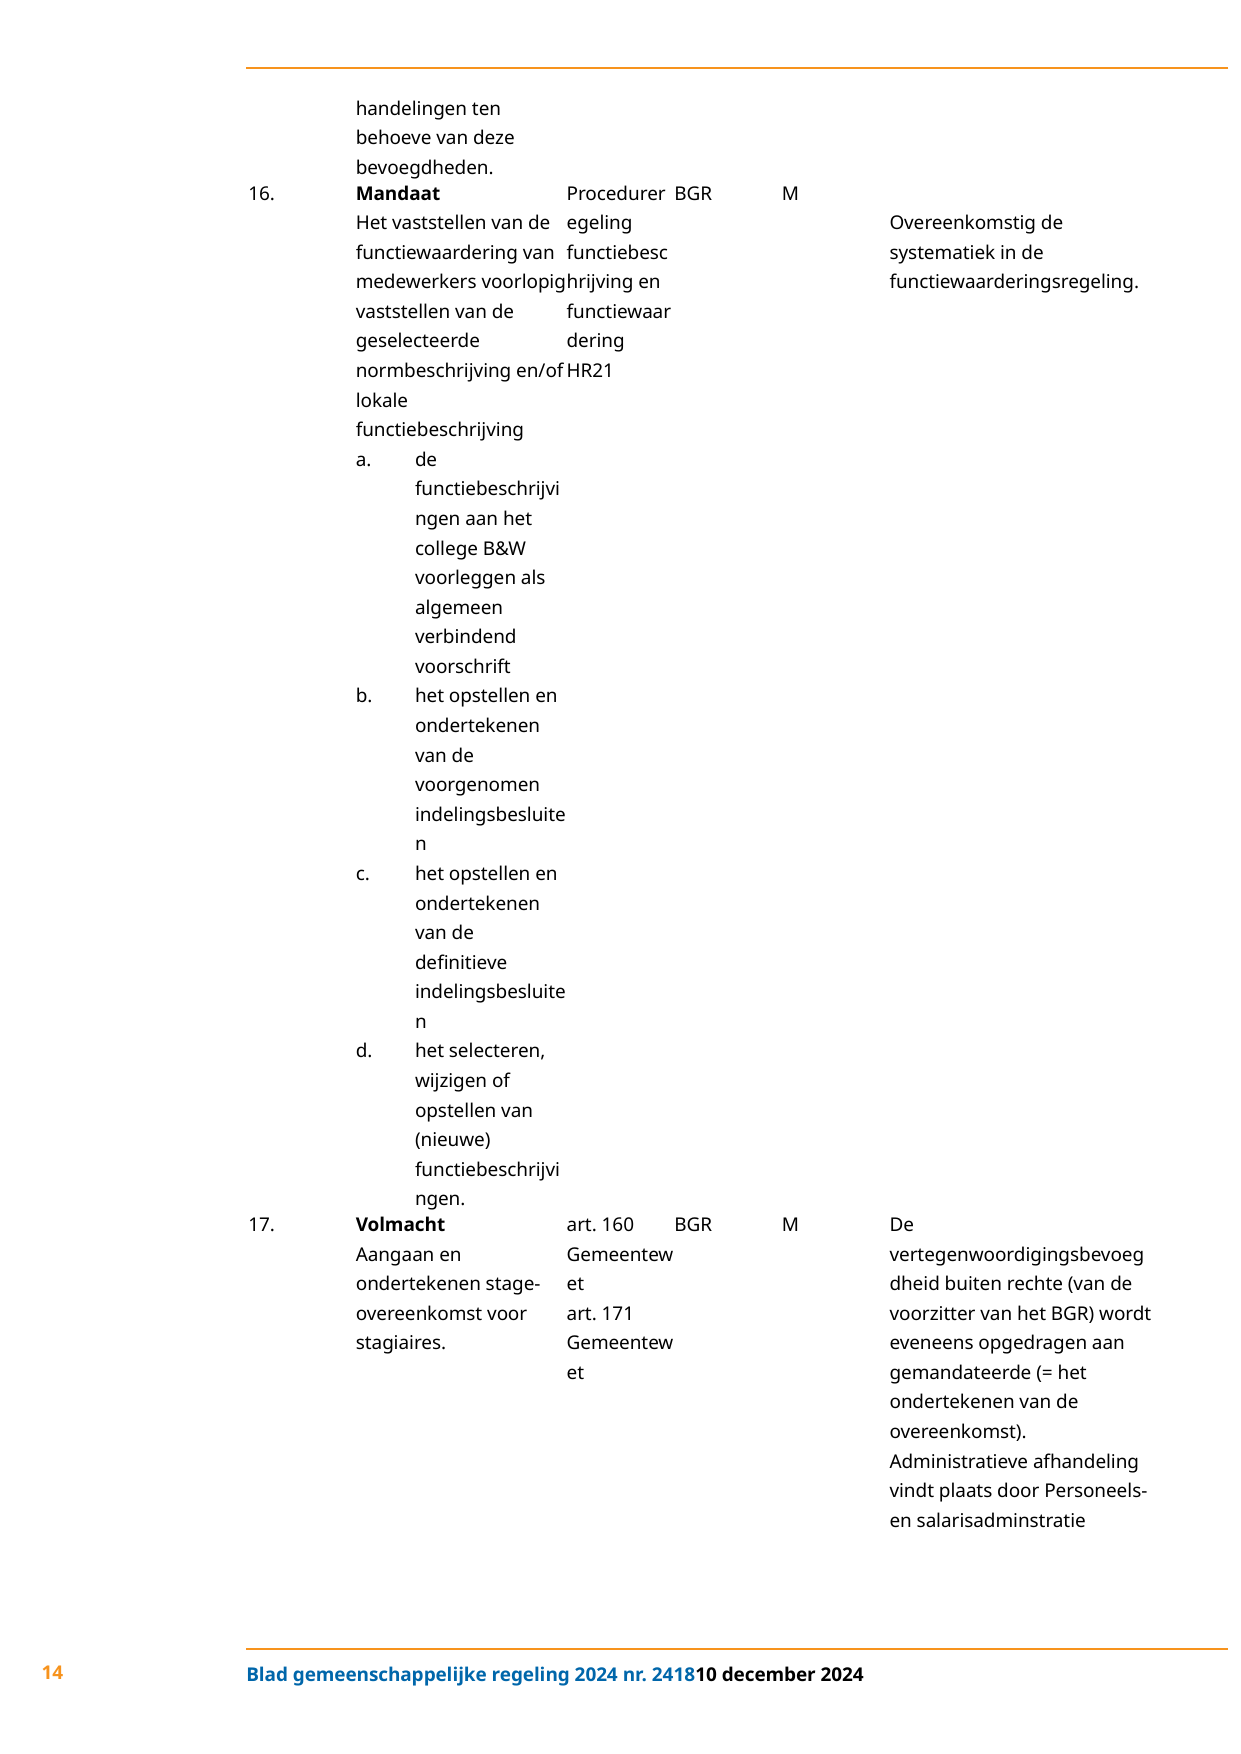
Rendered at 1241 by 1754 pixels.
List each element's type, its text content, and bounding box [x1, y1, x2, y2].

picture [41, 47, 231, 172]
table_cell [782, 95, 889, 180]
table_cell M [782, 1211, 889, 1533]
table_cell BGR [674, 180, 782, 1211]
table_cell De vertegenwoordigingsbevoegdheid buiten rechte (van de voorzitter van het BGR) wordt eveneens opgedragen aan gemandateerde (= het ondertekenen van de overeenkomst). Administratieve afhandeling vindt plaats door Personeels- en salarisadminstratie [889, 1211, 1152, 1533]
table_cell handelingen ten behoeve van deze bevoegdheden. [356, 95, 566, 180]
table_cell Overeenkomstig de systematiek in de functiewaarderingsregeling. [889, 180, 1152, 1211]
table_cell [566, 95, 674, 180]
table_cell 17. [248, 1211, 356, 1533]
table_cell [248, 95, 356, 180]
table_cell BGR [674, 1211, 782, 1533]
table_cell Volmacht Aangaan en ondertekenen stage-overeenkomst voor stagiaires. [356, 1211, 566, 1533]
table_cell Procedureregeling functiebeschrijving en functiewaardering HR21 [566, 180, 674, 1211]
table_cell Mandaat Het vaststellen van de functiewaardering van medewerkers voorlopig vaststellen van de geselecteerde normbeschrijving en/of lokale functiebeschrijving de functiebeschrijvingen aan het college B&W voorleggen als algemeen verbindend voorschrift het opstellen en ondertekenen van de voorgenomen indelingsbesluiten het opstellen en ondertekenen van de definitieve indelingsbesluiten het selecteren, wijzigen of opstellen van (nieuwe) functiebeschrijvingen. [356, 180, 566, 1211]
table_cell M [782, 180, 889, 1211]
table_cell [674, 95, 782, 180]
table_cell [889, 95, 1152, 180]
table_cell 16. [248, 180, 356, 1211]
table_cell art. 160 Gemeentewet art. 171 Gemeentewet [566, 1211, 674, 1533]
